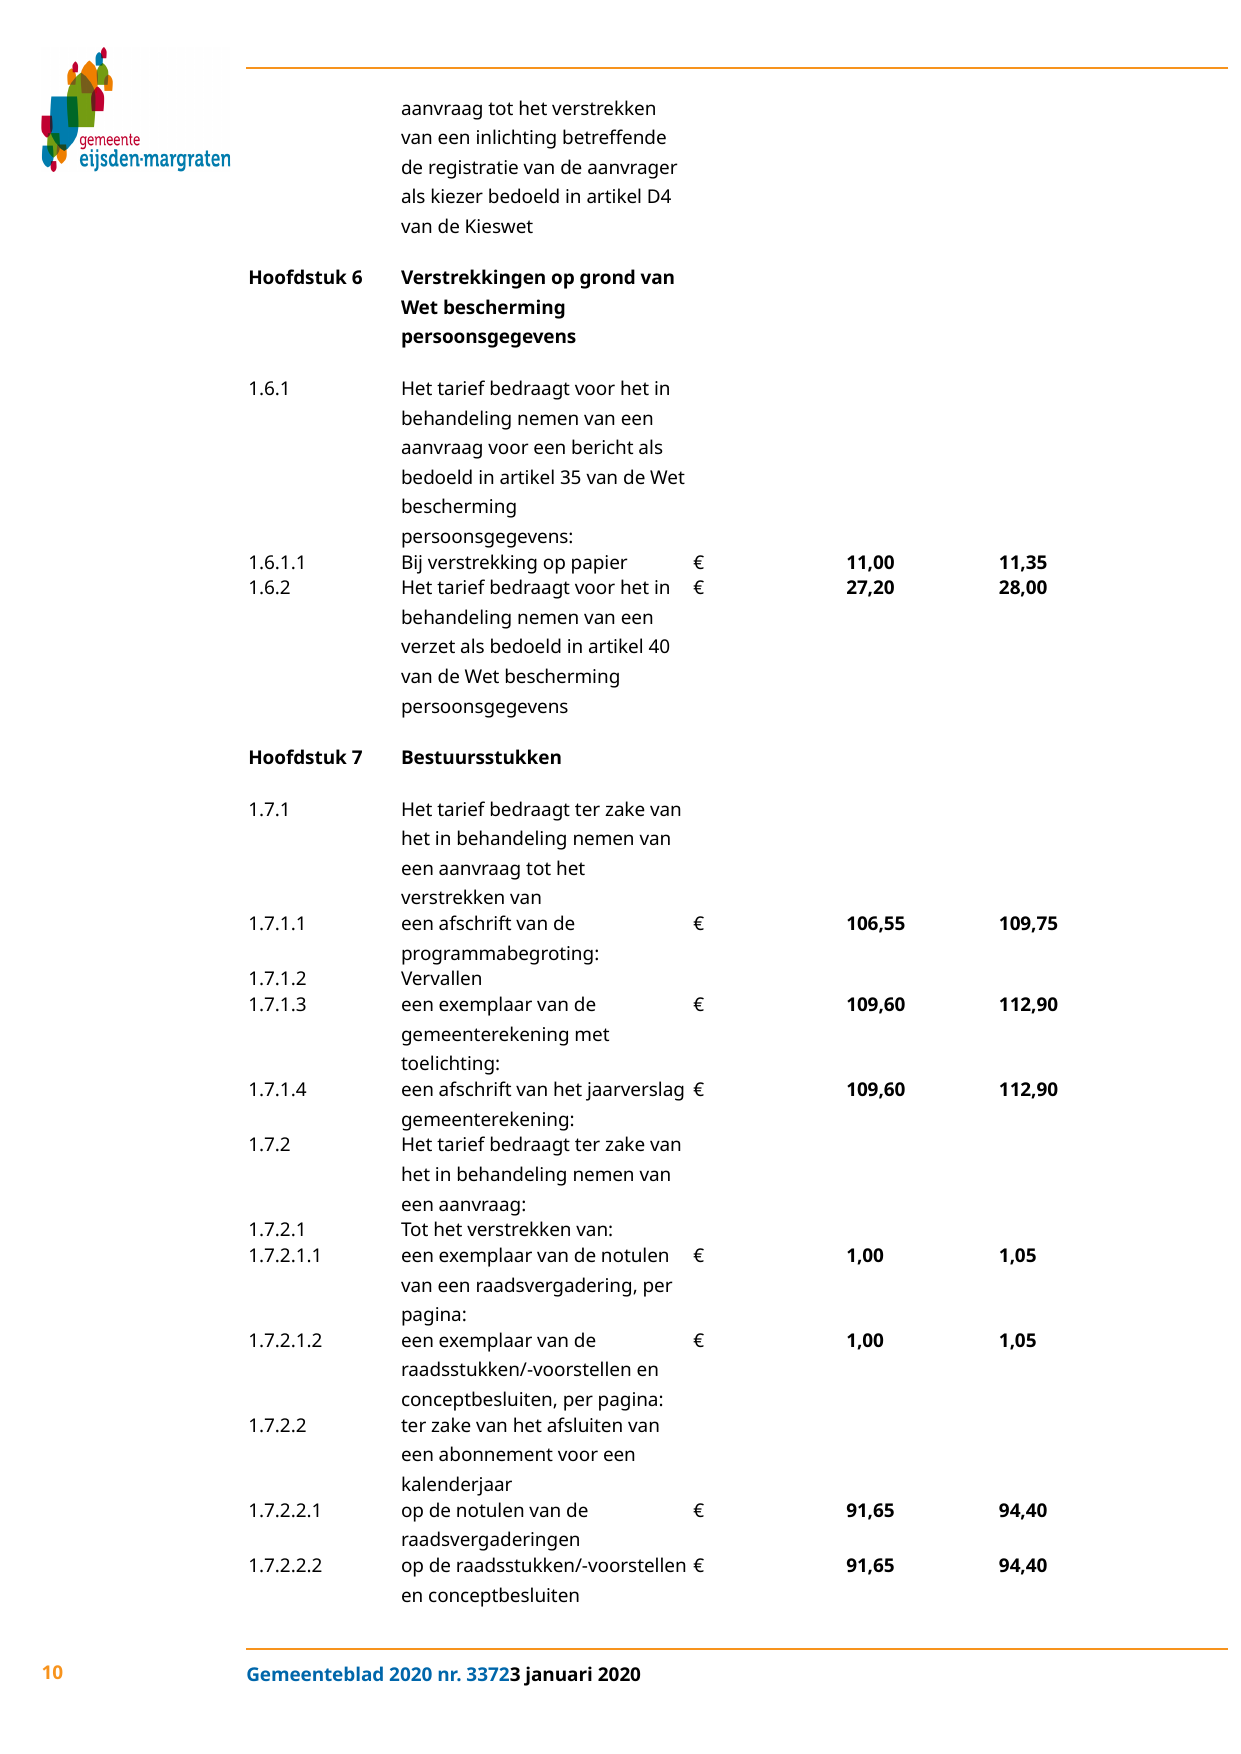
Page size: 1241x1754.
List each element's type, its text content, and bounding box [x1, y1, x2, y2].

table_cell [401, 350, 693, 375]
table_cell 1,05 [999, 1242, 1152, 1327]
table_cell 1.6.1 [248, 375, 401, 549]
table_cell [846, 1132, 999, 1216]
table_cell [999, 265, 1152, 349]
table_cell € [693, 1552, 846, 1607]
table_cell [999, 239, 1152, 264]
table_cell [999, 1412, 1152, 1497]
table_cell Het tarief bedraagt ter zake van het in behandeling nemen van een aanvraag: [401, 1132, 693, 1216]
table_cell op de raadsstukken/-voorstellen en conceptbesluiten [401, 1552, 693, 1607]
table_cell een exemplaar van de gemeenterekening met toelichting: [401, 991, 693, 1076]
table_cell 11,00 [846, 549, 999, 574]
table_cell 112,90 [999, 991, 1152, 1076]
table_cell 1.7.1 [248, 796, 401, 910]
table_cell [999, 966, 1152, 991]
table_cell [999, 796, 1152, 910]
table_cell [693, 95, 846, 239]
table_cell [401, 719, 693, 744]
table_cell [248, 95, 401, 239]
table_cell [846, 796, 999, 910]
table_cell een exemplaar van de notulen van een raadsvergadering, per pagina: [401, 1242, 693, 1327]
table_cell [693, 744, 846, 770]
table_cell 1.6.2 [248, 575, 401, 719]
table_cell 1.6.1.1 [248, 549, 401, 574]
table_cell [846, 1412, 999, 1497]
table_cell [999, 744, 1152, 770]
table_cell [999, 1132, 1152, 1216]
table_cell 106,55 [846, 910, 999, 966]
table_cell € [693, 991, 846, 1076]
table_cell 1.7.2.1.1 [248, 1242, 401, 1327]
table_cell [693, 1412, 846, 1497]
table_cell 1.7.2.1.2 [248, 1327, 401, 1412]
table_cell Tot het verstrekken van: [401, 1216, 693, 1242]
table_cell € [693, 549, 846, 574]
table_cell [846, 719, 999, 744]
table_cell € [693, 910, 846, 966]
table_cell € [693, 1497, 846, 1552]
table_cell [693, 1132, 846, 1216]
table_cell [846, 239, 999, 264]
table_cell 109,75 [999, 910, 1152, 966]
table_cell 11,35 [999, 549, 1152, 574]
table_cell [248, 770, 401, 796]
table_cell [693, 239, 846, 264]
table_cell Hoofdstuk 7 [248, 744, 401, 770]
table_cell 109,60 [846, 1076, 999, 1132]
table_cell [401, 770, 693, 796]
table_cell [248, 239, 401, 264]
table_cell 112,90 [999, 1076, 1152, 1132]
table_cell [693, 796, 846, 910]
table_cell Bij verstrekking op papier [401, 549, 693, 574]
table_cell € [693, 575, 846, 719]
table_cell ter zake van het afsluiten van een abonnement voor een kalenderjaar [401, 1412, 693, 1497]
table_cell [248, 719, 401, 744]
table_cell [846, 375, 999, 549]
table_cell 1.7.1.2 [248, 966, 401, 991]
table_cell [693, 265, 846, 349]
table_cell [999, 350, 1152, 375]
table_cell 27,20 [846, 575, 999, 719]
table_cell 1,00 [846, 1242, 999, 1327]
table_cell een exemplaar van de raadsstukken/-voorstellen en conceptbesluiten, per pagina: [401, 1327, 693, 1412]
table_cell Hoofdstuk 6 [248, 265, 401, 349]
table_cell 1.7.2 [248, 1132, 401, 1216]
table_cell [999, 375, 1152, 549]
table_cell 1.7.2.2.2 [248, 1552, 401, 1607]
table_cell [846, 350, 999, 375]
table_cell [846, 95, 999, 239]
table_cell Het tarief bedraagt voor het in behandeling nemen van een verzet als bedoeld in artikel 40 van de Wet bescherming persoonsgegevens [401, 575, 693, 719]
table_cell [999, 95, 1152, 239]
table_cell aanvraag tot het verstrekken van een inlichting betreffende de registratie van de aanvrager als kiezer bedoeld in artikel D4 van de Kieswet [401, 95, 693, 239]
table_cell [999, 719, 1152, 744]
table_cell [999, 770, 1152, 796]
table_cell [846, 966, 999, 991]
table_cell [846, 1216, 999, 1242]
table_cell op de notulen van de raadsvergaderingen [401, 1497, 693, 1552]
table_cell [693, 1216, 846, 1242]
table_cell [248, 350, 401, 375]
table_cell 91,65 [846, 1497, 999, 1552]
table_cell Het tarief bedraagt ter zake van het in behandeling nemen van een aanvraag tot het verstrekken van [401, 796, 693, 910]
table_cell 1.7.2.2 [248, 1412, 401, 1497]
table_cell 91,65 [846, 1552, 999, 1607]
table_cell een afschrift van de programmabegroting: [401, 910, 693, 966]
table_cell 1.7.2.2.1 [248, 1497, 401, 1552]
table_cell [693, 966, 846, 991]
table_cell een afschrift van het jaarverslag gemeenterekening: [401, 1076, 693, 1132]
table_cell 1.7.1.3 [248, 991, 401, 1076]
table_cell 94,40 [999, 1552, 1152, 1607]
table_cell 94,40 [999, 1497, 1152, 1552]
table_cell Bestuursstukken [401, 744, 693, 770]
table_cell € [693, 1327, 846, 1412]
table_cell [401, 239, 693, 264]
table_cell Het tarief bedraagt voor het in behandeling nemen van een aanvraag voor een bericht als bedoeld in artikel 35 van de Wet bescherming persoonsgegevens: [401, 375, 693, 549]
table_cell 28,00 [999, 575, 1152, 719]
table_cell 109,60 [846, 991, 999, 1076]
table_cell Vervallen [401, 966, 693, 991]
table_cell [846, 265, 999, 349]
table_cell € [693, 1242, 846, 1327]
table_cell 1.7.1.4 [248, 1076, 401, 1132]
table_cell Verstrekkingen op grond van Wet bescherming persoonsgegevens [401, 265, 693, 349]
table_cell € [693, 1076, 846, 1132]
table_cell 1,00 [846, 1327, 999, 1412]
table_cell [999, 1216, 1152, 1242]
table_cell [846, 744, 999, 770]
table_cell [693, 375, 846, 549]
table_cell [693, 350, 846, 375]
table_cell 1.7.2.1 [248, 1216, 401, 1242]
table_cell 1,05 [999, 1327, 1152, 1412]
table_cell [693, 719, 846, 744]
table_cell 1.7.1.1 [248, 910, 401, 966]
table_cell [693, 770, 846, 796]
picture [41, 47, 231, 172]
table_cell [846, 770, 999, 796]
